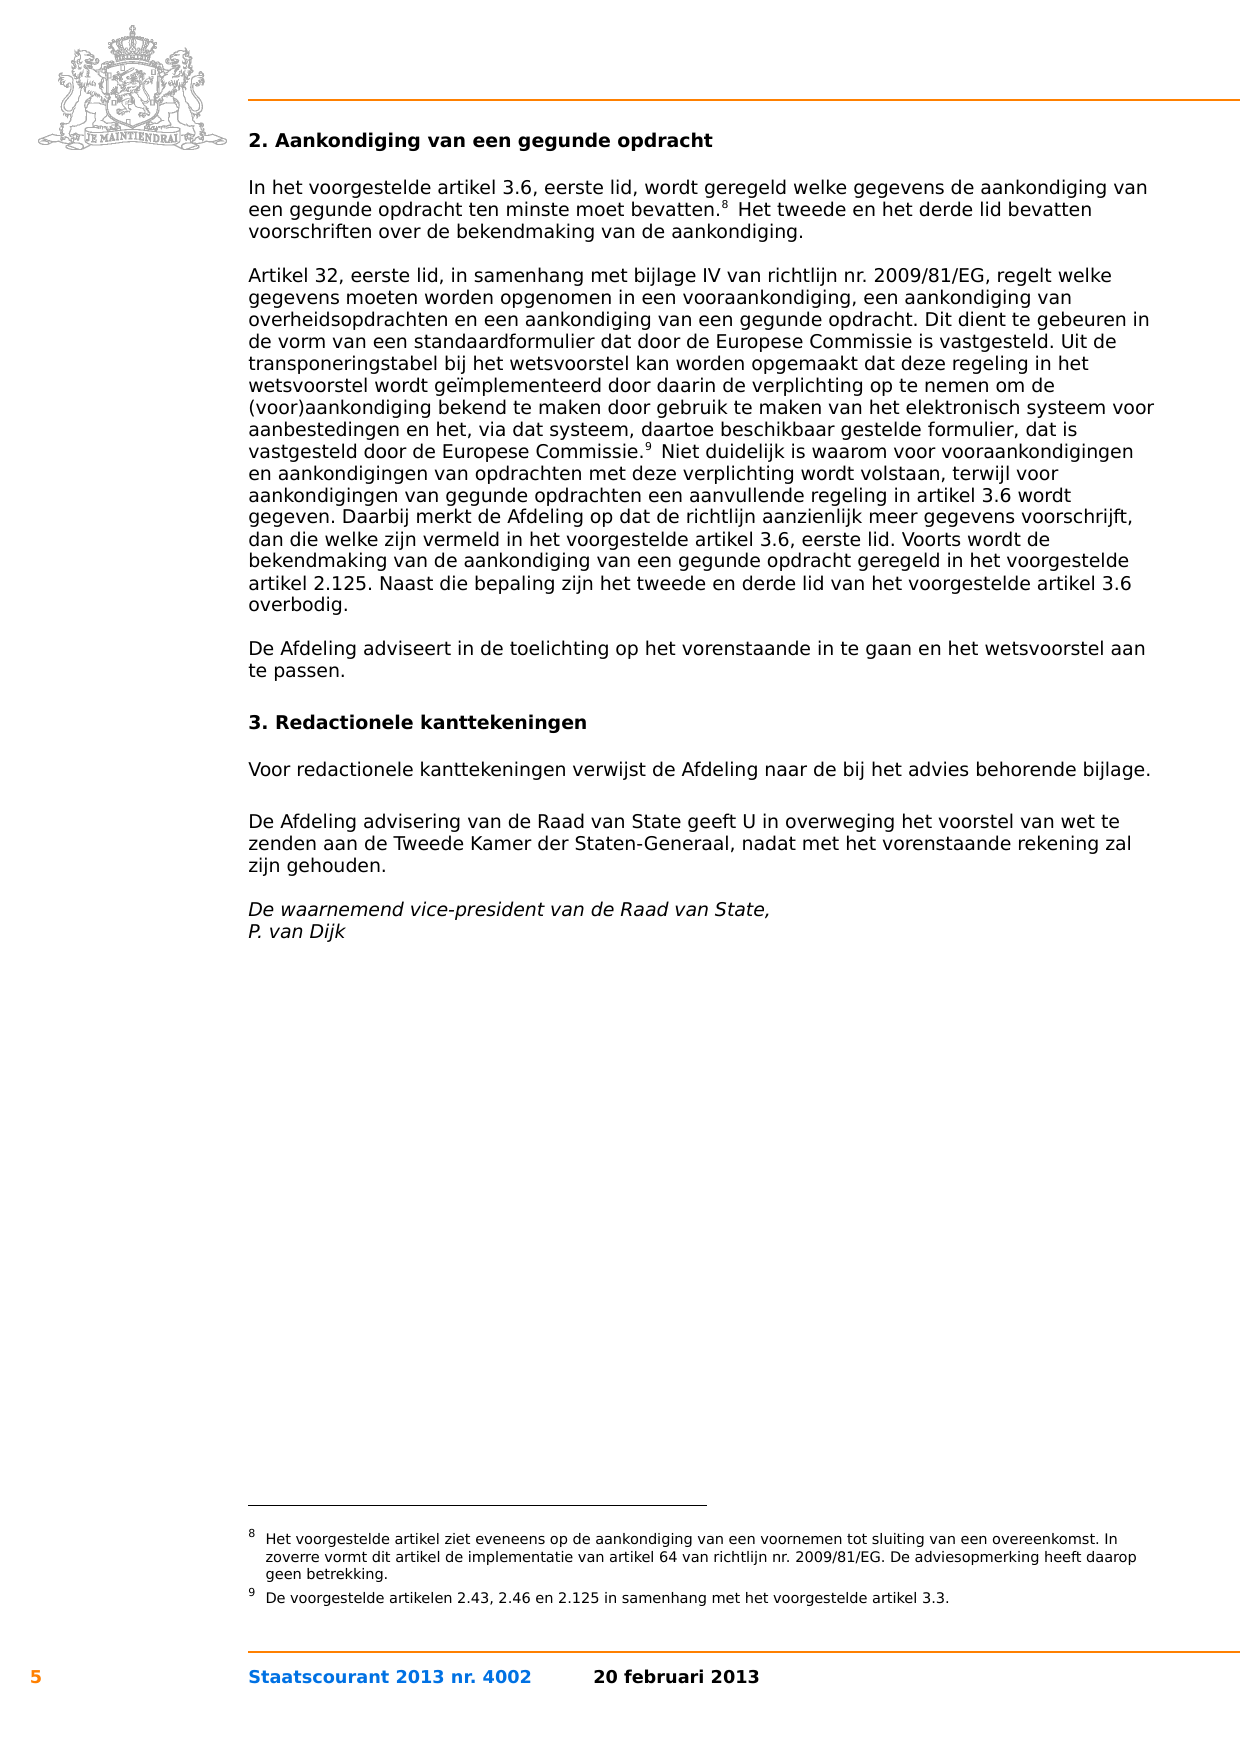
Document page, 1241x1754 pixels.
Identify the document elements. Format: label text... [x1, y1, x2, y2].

picture [38, 25, 227, 150]
text Het voorgestelde artikel ziet eveneens op de aankondiging van een voornemen tot sluiting van een overeenkomst. In zoverre vormt dit artikel de implementatie van artikel 64 van richtlijn nr. 2009/81/EG. De adviesopmerking heeft daarop geen betrekking. [248, 1527, 1163, 1583]
text De Afdeling adviseert in de toelichting op het vorenstaande in te gaan en het wetsvoorstel aan te passen. [248, 638, 1163, 682]
text De voorgestelde artikelen 2.43, 2.46 en 2.125 in samenhang met het voorgestelde artikel 3.3. [248, 1586, 1163, 1608]
subtitle 3. Redactionele kanttekeningen [248, 712, 1163, 734]
text Artikel 32, eerste lid, in samenhang met bijlage IV van richtlijn nr. 2009/81/EG, regelt welke gegevens moeten worden opgenomen in een vooraankondiging, een aankondiging van overheidsopdrachten en een aankondiging van een gegunde opdracht. Dit dient te gebeuren in de vorm van een standaardformulier dat door de Europese Commissie is vastgesteld. Uit de transponeringstabel bij het wetsvoorstel kan worden opgemaakt dat deze regeling in het wetsvoorstel wordt geïmplementeerd door daarin de verplichting op te nemen om de (voor)aankondiging bekend te maken door gebruik te maken van het elektronisch systeem voor aanbestedingen en het, via dat systeem, daartoe beschikbaar gestelde formulier, dat is vastgesteld door de Europese Commissie. Niet duidelijk is waarom voor vooraankondigingen en aankondigingen van opdrachten met deze verplichting wordt volstaan, terwijl voor aankondigingen van gegunde opdrachten een aanvullende regeling in artikel 3.6 wordt gegeven. Daarbij merkt de Afdeling op dat de richtlijn aanzienlijk meer gegevens voorschrijft, dan die welke zijn vermeld in het voorgestelde artikel 3.6, eerste lid. Voorts wordt de bekendmaking van de aankondiging van een gegunde opdracht geregeld in het voorgestelde artikel 2.125. Naast die bepaling zijn het tweede en derde lid van het voorgestelde artikel 3.6 overbodig. [248, 265, 1163, 616]
subtitle 2. Aankondiging van een gegunde opdracht [248, 130, 1163, 152]
text In het voorgestelde artikel 3.6, eerste lid, wordt geregeld welke gegevens de aankondiging van een gegunde opdracht ten minste moet bevatten. Het tweede en het derde lid bevatten voorschriften over de bekendmaking van de aankondiging. [248, 177, 1163, 243]
text De Afdeling advisering van de Raad van State geeft U in overweging het voorstel van wet te zenden aan de Tweede Kamer der Staten-Generaal, nadat met het vorenstaande rekening zal zijn gehouden. [248, 811, 1163, 877]
text Voor redactionele kanttekeningen verwijst de Afdeling naar de bij het advies behorende bijlage. [248, 759, 1163, 781]
text De waarnemend vice-president van de Raad van State, P. van Dijk [248, 899, 1163, 943]
